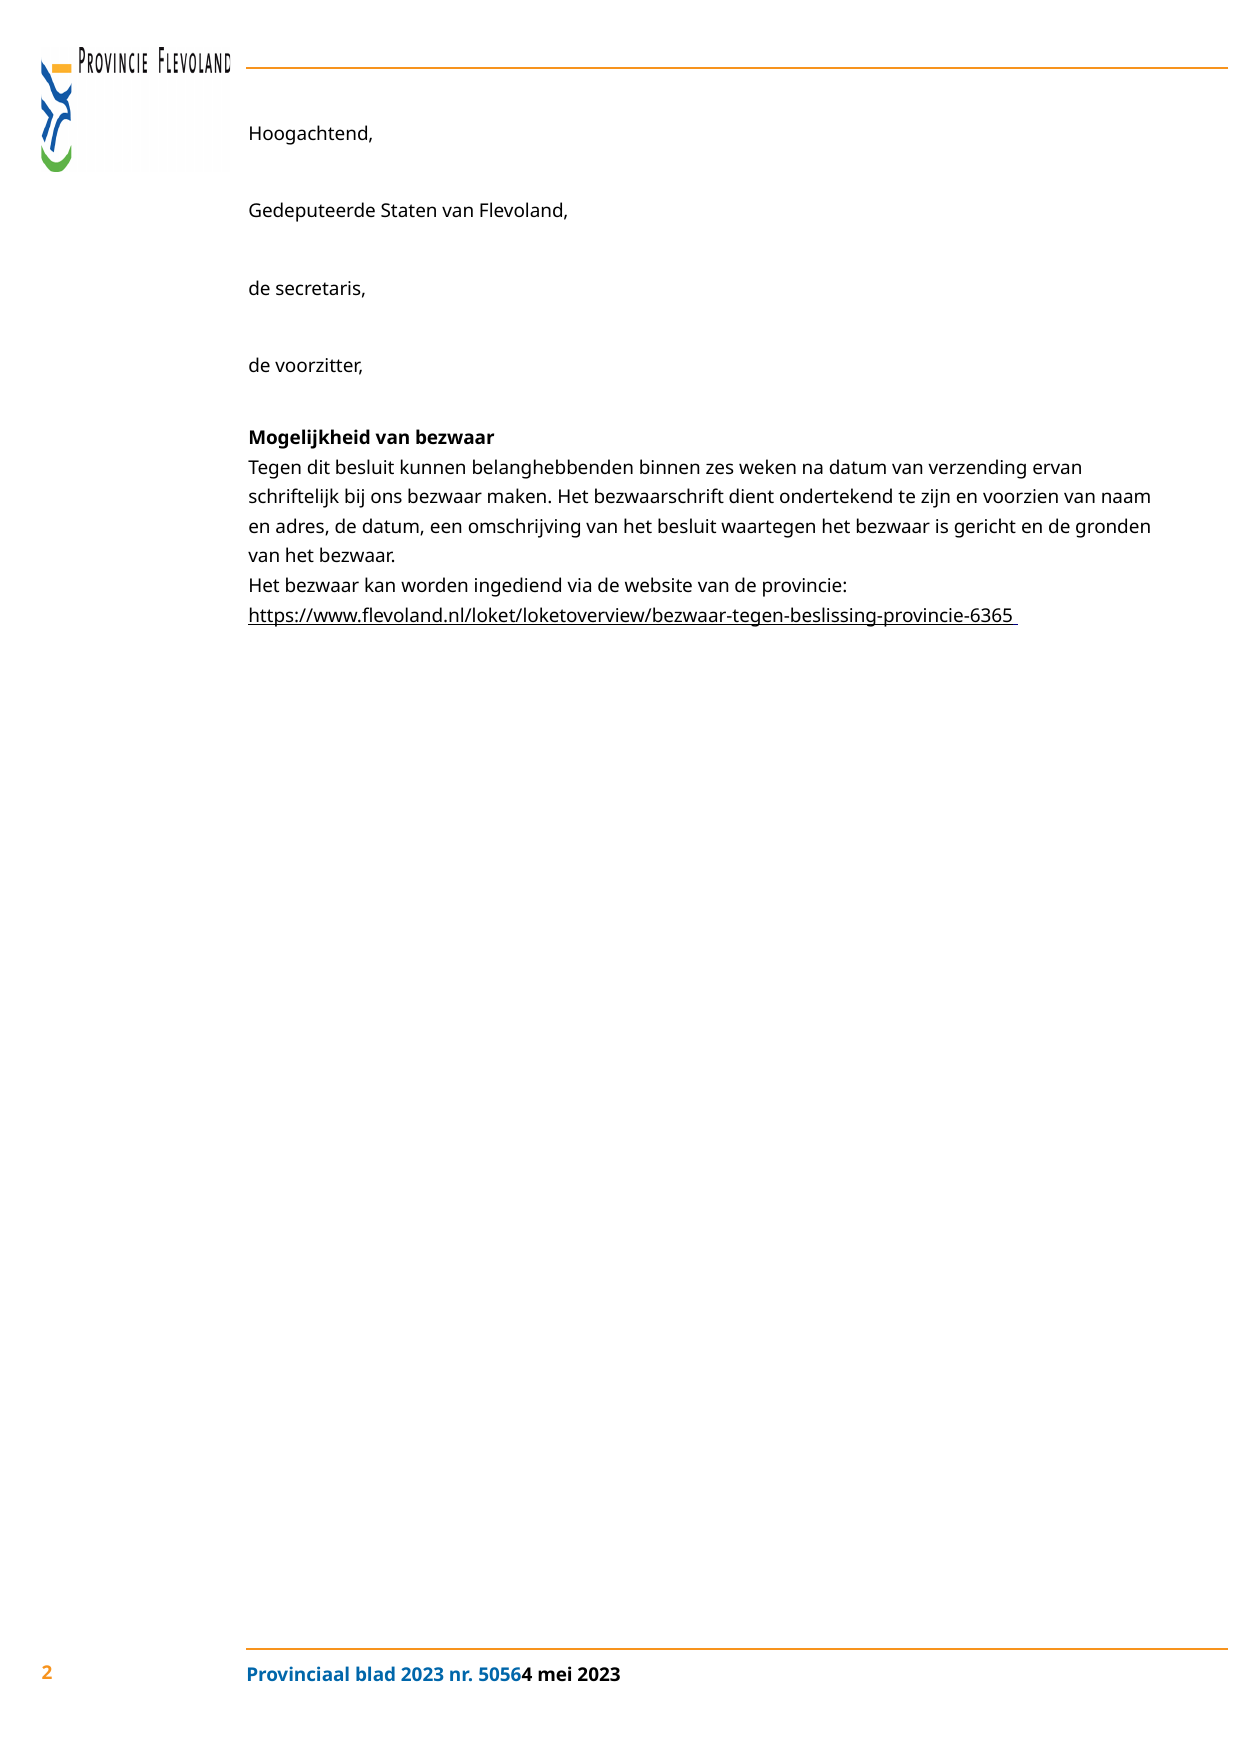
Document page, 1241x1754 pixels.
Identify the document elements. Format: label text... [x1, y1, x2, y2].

text Gedeputeerde Staten van Flevoland, [248, 198, 1152, 223]
text de voorzitter, [248, 352, 1152, 378]
text Het bezwaar kan worden ingediend via de website van de provincie: [248, 572, 1152, 598]
text Tegen dit besluit kunnen belanghebbenden binnen zes weken na datum van verzending ervan schriftelijk bij ons bezwaar maken. Het bezwaarschrift dient ondertekend te zijn en voorzien van naam en adres, de datum, een omschrijving van het besluit waartegen het bezwaar is gericht en de gronden van het bezwaar. [248, 454, 1152, 568]
picture [41, 47, 231, 172]
text Mogelijkheid van bezwaar [248, 424, 1152, 450]
text de secretaris, [248, 275, 1152, 301]
text Hoogachtend, [248, 121, 1152, 146]
text https://www.flevoland.nl/loket/loketoverview/bezwaar-tegen-beslissing-provincie-6365 [248, 602, 1152, 628]
